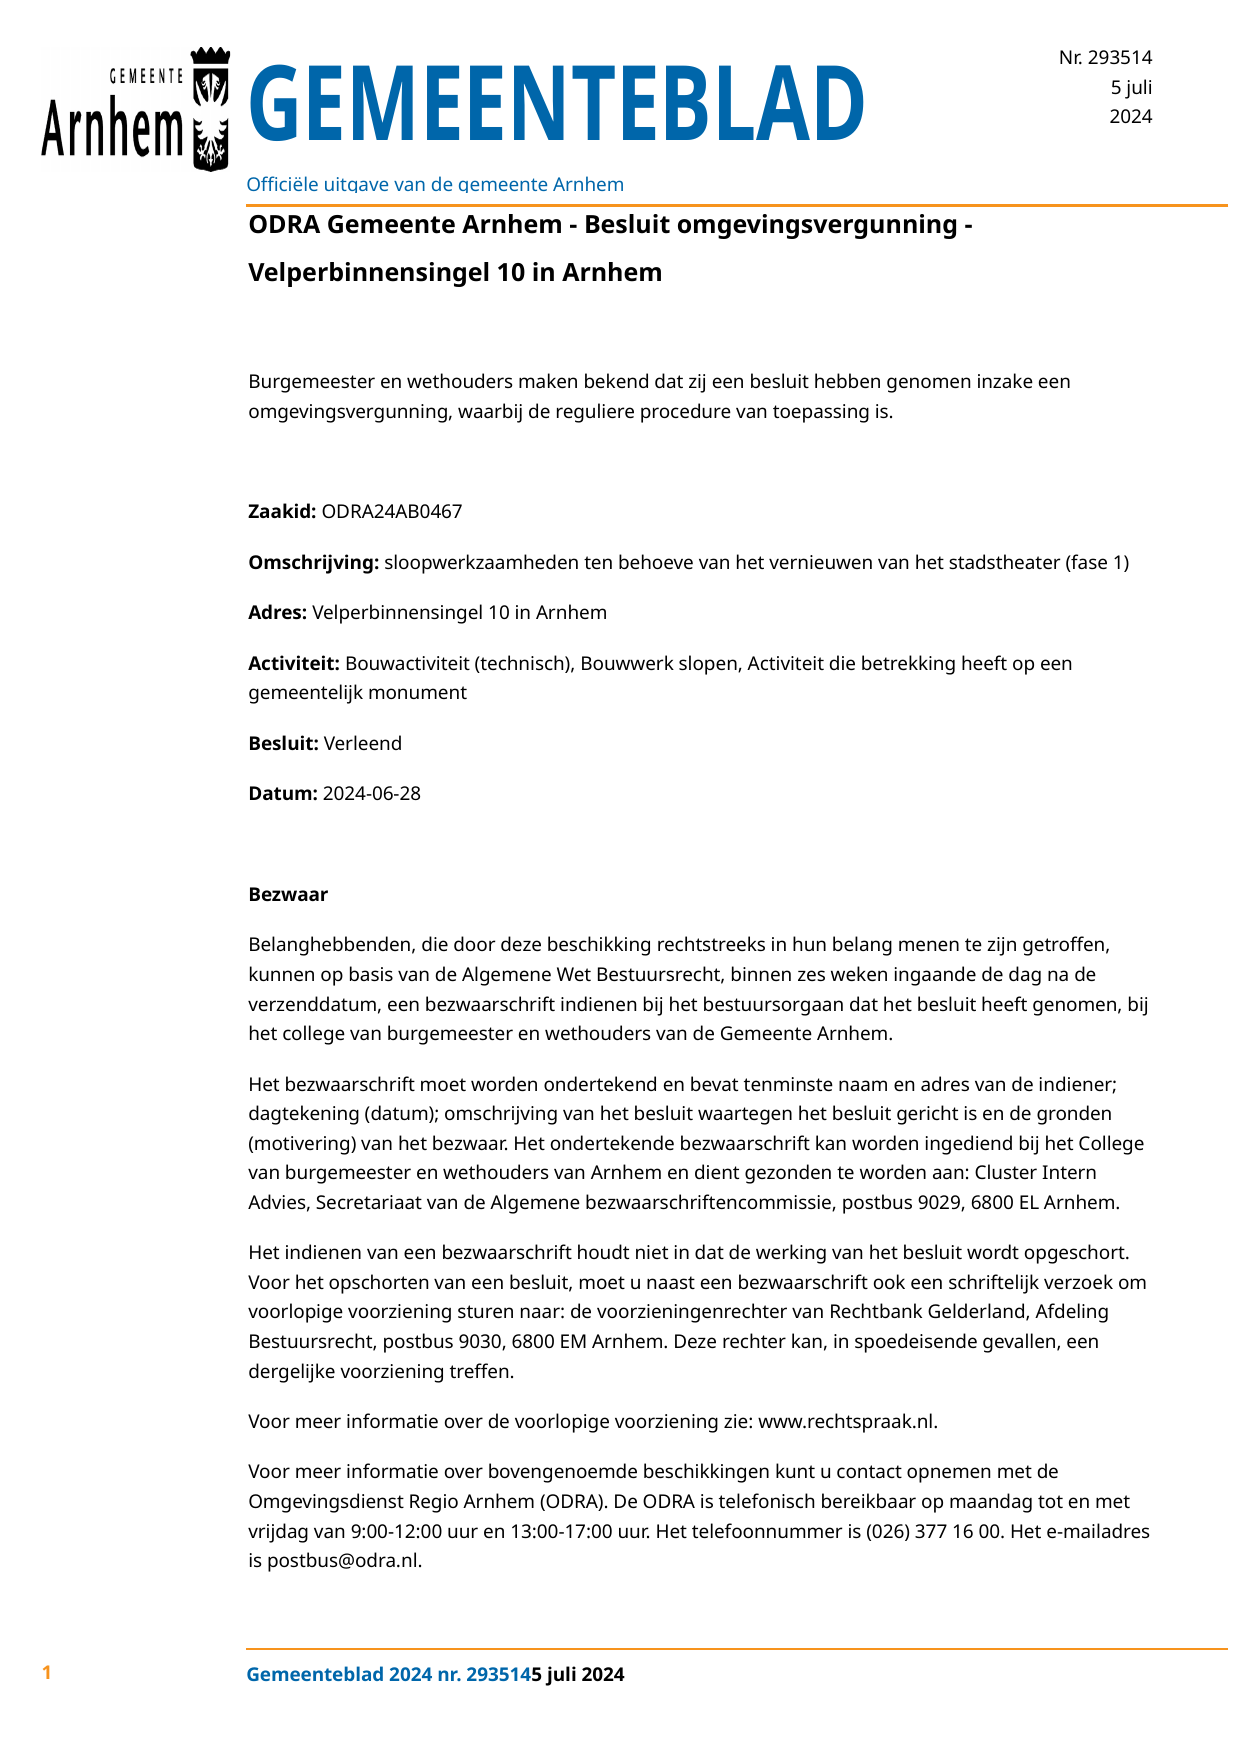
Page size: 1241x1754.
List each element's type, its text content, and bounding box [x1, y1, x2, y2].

text Het indienen van een bezwaarschrift houdt niet in dat de werking van het besluit wordt opgeschort. Voor het opschorten van een besluit, moet u naast een bezwaarschrift ook een schriftelijk verzoek om voorlopige voorziening sturen naar: de voorzieningenrechter van Rechtbank Gelderland, Afdeling Bestuursrecht, postbus 9030, 6800 EM Arnhem. Deze rechter kan, in spoedeisende gevallen, een dergelijke voorziening treffen. [248, 1239, 1152, 1384]
text Bezwaar [248, 881, 1152, 907]
text Besluit: Verleend [248, 730, 1152, 756]
text Activiteit: Bouwactiviteit (technisch), Bouwwerk slopen, Activiteit die betrekking heeft op een gemeentelijk monument [248, 650, 1152, 705]
text Voor meer informatie over bovengenoemde beschikkingen kunt u contact opnemen met de Omgevingsdienst Regio Arnhem (ODRA). De ODRA is telefonisch bereikbaar op maandag tot en met vrijdag van 9:00-12:00 uur en 13:00-17:00 uur. Het telefoonnummer is (026) 377 16 00. Het e-mailadres is postbus@odra.nl. [248, 1459, 1152, 1573]
text Burgemeester en wethouders maken bekend dat zij een besluit hebben genomen inzake een omgevingsvergunning, waarbij de reguliere procedure van toepassing is. [248, 368, 1152, 424]
text ODRA Gemeente Arnhem - Besluit omgevingsvergunning - Velperbinnensingel 10 in Arnhem [248, 207, 1152, 288]
text Zaakid: ODRA24AB0467 [248, 499, 1152, 524]
text Omschrijving: sloopwerkzaamheden ten behoeve van het vernieuwen van het stadstheater (fase 1) [248, 549, 1152, 575]
picture [41, 47, 231, 172]
text Datum: 2024-06-28 [248, 780, 1152, 806]
text Voor meer informatie over de voorlopige voorziening zie: www.rechtspraak.nl. [248, 1408, 1152, 1434]
text Belanghebbenden, die door deze beschikking rechtstreeks in hun belang menen te zijn getroffen, kunnen op basis van de Algemene Wet Bestuursrecht, binnen zes weken ingaande de dag na de verzenddatum, een bezwaarschrift indienen bij het bestuursorgaan dat het besluit heeft genomen, bij het college van burgemeester en wethouders van de Gemeente Arnhem. [248, 932, 1152, 1046]
text Adres: Velperbinnensingel 10 in Arnhem [248, 599, 1152, 625]
text Het bezwaarschrift moet worden ondertekend en bevat tenminste naam en adres van de indiener; dagtekening (datum); omschrijving van het besluit waartegen het besluit gericht is en de gronden (motivering) van het bezwaar. Het ondertekende bezwaarschrift kan worden ingediend bij het College van burgemeester en wethouders van Arnhem en dient gezonden te worden aan: Cluster Intern Advies, Secretariaat van de Algemene bezwaarschriftencommissie, postbus 9029, 6800 EL Arnhem. [248, 1071, 1152, 1215]
